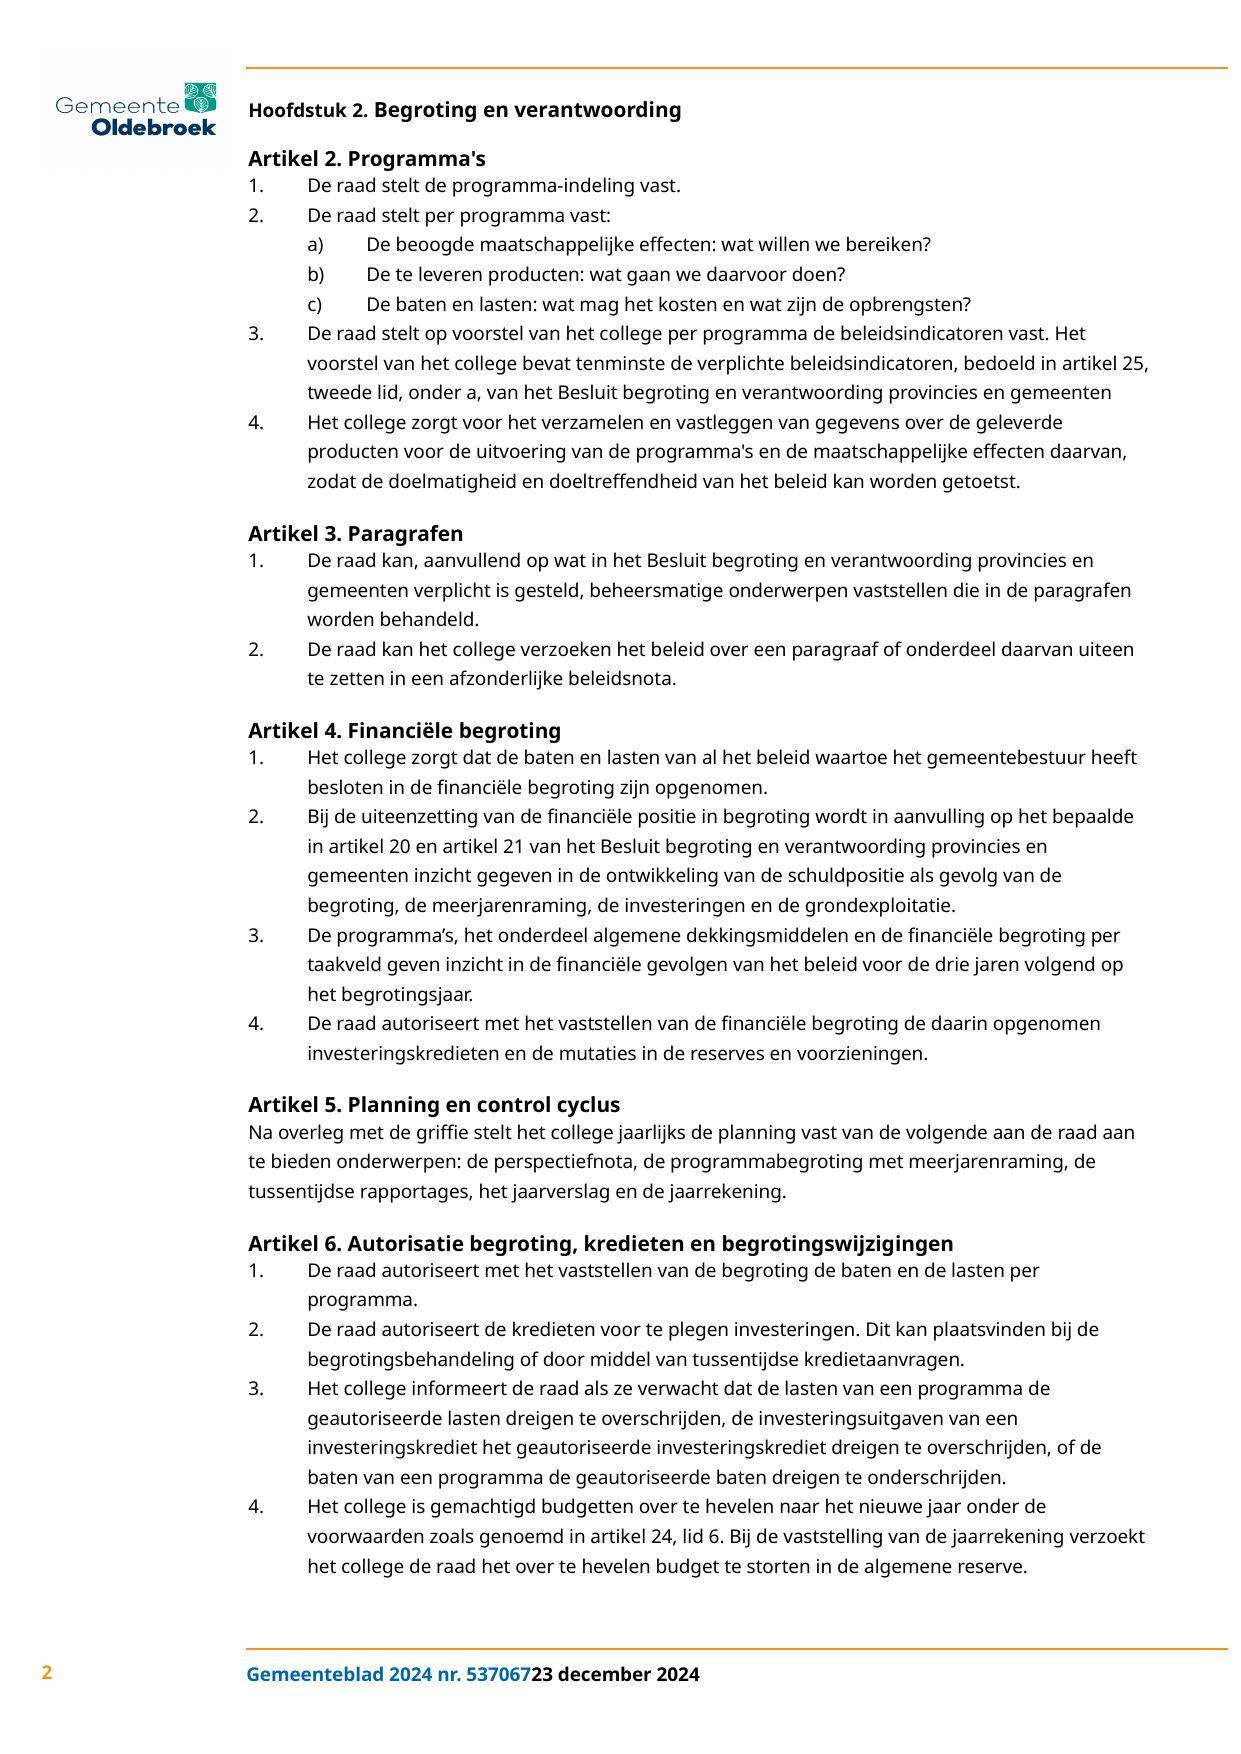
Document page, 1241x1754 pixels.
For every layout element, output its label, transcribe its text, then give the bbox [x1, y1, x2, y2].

picture [41, 47, 231, 172]
list Het college zorgt voor het verzamelen en vastleggen van gegevens over de geleverde producten voor de uitvoering van de programma's en de maatschappelijke effecten daarvan, zodat de doelmatigheid en doeltreffendheid van het beleid kan worden getoetst. [248, 409, 1152, 494]
list De raad kan, aanvullend op wat in het Besluit begroting en verantwoording provincies en gemeenten verplicht is gesteld, beheersmatige onderwerpen vaststellen die in de paragrafen worden behandeld. [248, 547, 1152, 632]
text Artikel 6. Autorisatie begroting, kredieten en begrotingswijzigingen [248, 1229, 1152, 1257]
text Hoofdstuk 2. Begroting en verantwoording [248, 95, 1152, 123]
list De raad stelt per programma vast: [248, 202, 1152, 228]
list De beoogde maatschappelijke effecten: wat willen we bereiken? [307, 232, 1152, 257]
text Artikel 2. Programma's [248, 144, 1152, 172]
list Het college zorgt dat de baten en lasten van al het beleid waartoe het gemeentebestuur heeft besloten in de financiële begroting zijn opgenomen. [248, 744, 1152, 800]
list De programma’s, het onderdeel algemene dekkingsmiddelen en de financiële begroting per taakveld geven inzicht in de financiële gevolgen van het beleid voor de drie jaren volgend op het begrotingsjaar. [248, 922, 1152, 1007]
list De te leveren producten: wat gaan we daarvoor doen? [307, 261, 1152, 287]
list De raad autoriseert met het vaststellen van de financiële begroting de daarin opgenomen investeringskredieten en de mutaties in de reserves en voorzieningen. [248, 1011, 1152, 1066]
list De raad autoriseert de kredieten voor te plegen investeringen. Dit kan plaatsvinden bij de begrotingsbehandeling of door middel van tussentijdse kredietaanvragen. [248, 1316, 1152, 1372]
list De raad stelt op voorstel van het college per programma de beleidsindicatoren vast. Het voorstel van het college bevat tenminste de verplichte beleidsindicatoren, bedoeld in artikel 25, tweede lid, onder a, van het Besluit begroting en verantwoording provincies en gemeenten [248, 320, 1152, 405]
list De raad autoriseert met het vaststellen van de begroting de baten en de lasten per programma. [248, 1257, 1152, 1312]
list De baten en lasten: wat mag het kosten en wat zijn de opbrengsten? [307, 291, 1152, 317]
list Het college is gemachtigd budgetten over te hevelen naar het nieuwe jaar onder de voorwaarden zoals genoemd in artikel 24, lid 6. Bij de vaststelling van de jaarrekening verzoekt het college de raad het over te hevelen budget te storten in de algemene reserve. [248, 1494, 1152, 1579]
text Na overleg met de griffie stelt het college jaarlijks de planning vast van de volgende aan de raad aan te bieden onderwerpen: de perspectiefnota, de programmabegroting met meerjarenraming, de tussentijdse rapportages, het jaarverslag en de jaarrekening. [248, 1119, 1152, 1204]
list De raad kan het college verzoeken het beleid over een paragraaf of onderdeel daarvan uiteen te zetten in een afzonderlijke beleidsnota. [248, 636, 1152, 691]
list Bij de uiteenzetting van de financiële positie in begroting wordt in aanvulling op het bepaalde in artikel 20 en artikel 21 van het Besluit begroting en verantwoording provincies en gemeenten inzicht gegeven in de ontwikkeling van de schuldpositie als gevolg van de begroting, de meerjarenraming, de investeringen en de grondexploitatie. [248, 803, 1152, 918]
list Het college informeert de raad als ze verwacht dat de lasten van een programma de geautoriseerde lasten dreigen te overschrijden, de investeringsuitgaven van een investeringskrediet het geautoriseerde investeringskrediet dreigen te overschrijden, of de baten van een programma de geautoriseerde baten dreigen te onderschrijden. [248, 1375, 1152, 1490]
text Artikel 3. Paragrafen [248, 519, 1152, 547]
text Artikel 5. Planning en control cyclus [248, 1091, 1152, 1119]
text Artikel 4. Financiële begroting [248, 716, 1152, 744]
list De raad stelt de programma-indeling vast. [248, 172, 1152, 198]
